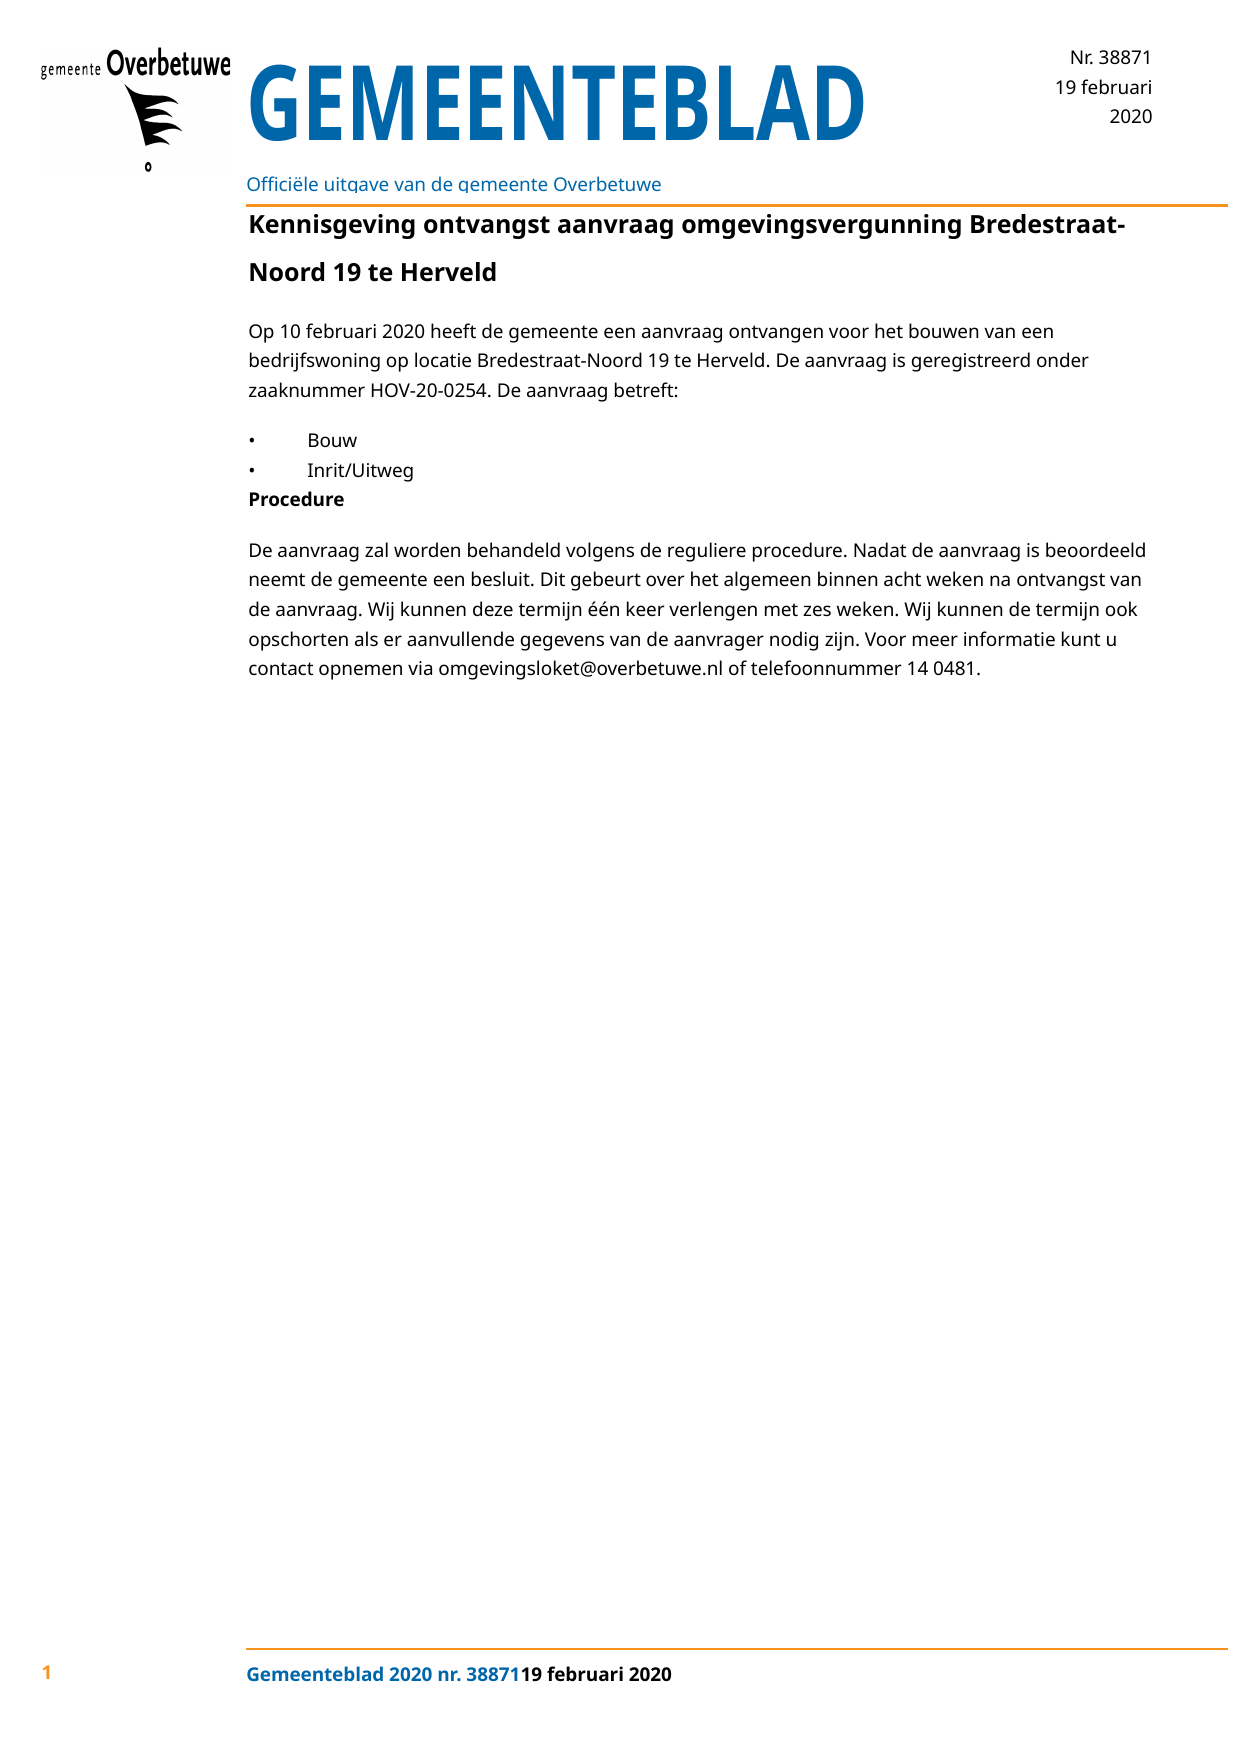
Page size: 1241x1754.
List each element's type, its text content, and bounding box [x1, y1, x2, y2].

text Procedure [248, 487, 1152, 512]
picture [41, 47, 231, 172]
list Bouw [248, 427, 1152, 453]
text Kennisgeving ontvangst aanvraag omgevingsvergunning Bredestraat-Noord 19 te Herveld [248, 207, 1152, 288]
text De aanvraag zal worden behandeld volgens de reguliere procedure. Nadat de aanvraag is beoordeeld neemt de gemeente een besluit. Dit gebeurt over het algemeen binnen acht weken na ontvangst van de aanvraag. Wij kunnen deze termijn één keer verlengen met zes weken. Wij kunnen de termijn ook opschorten als er aanvullende gegevens van de aanvrager nodig zijn. Voor meer informatie kunt u contact opnemen via omgevingsloket@overbetuwe.nl of telefoonnummer 14 0481. [248, 537, 1152, 681]
text Op 10 februari 2020 heeft de gemeente een aanvraag ontvangen voor het bouwen van een bedrijfswoning op locatie Bredestraat-Noord 19 te Herveld. De aanvraag is geregistreerd onder zaaknummer HOV-20-0254. De aanvraag betreft: [248, 318, 1152, 403]
list Inrit/Uitweg [248, 457, 1152, 483]
